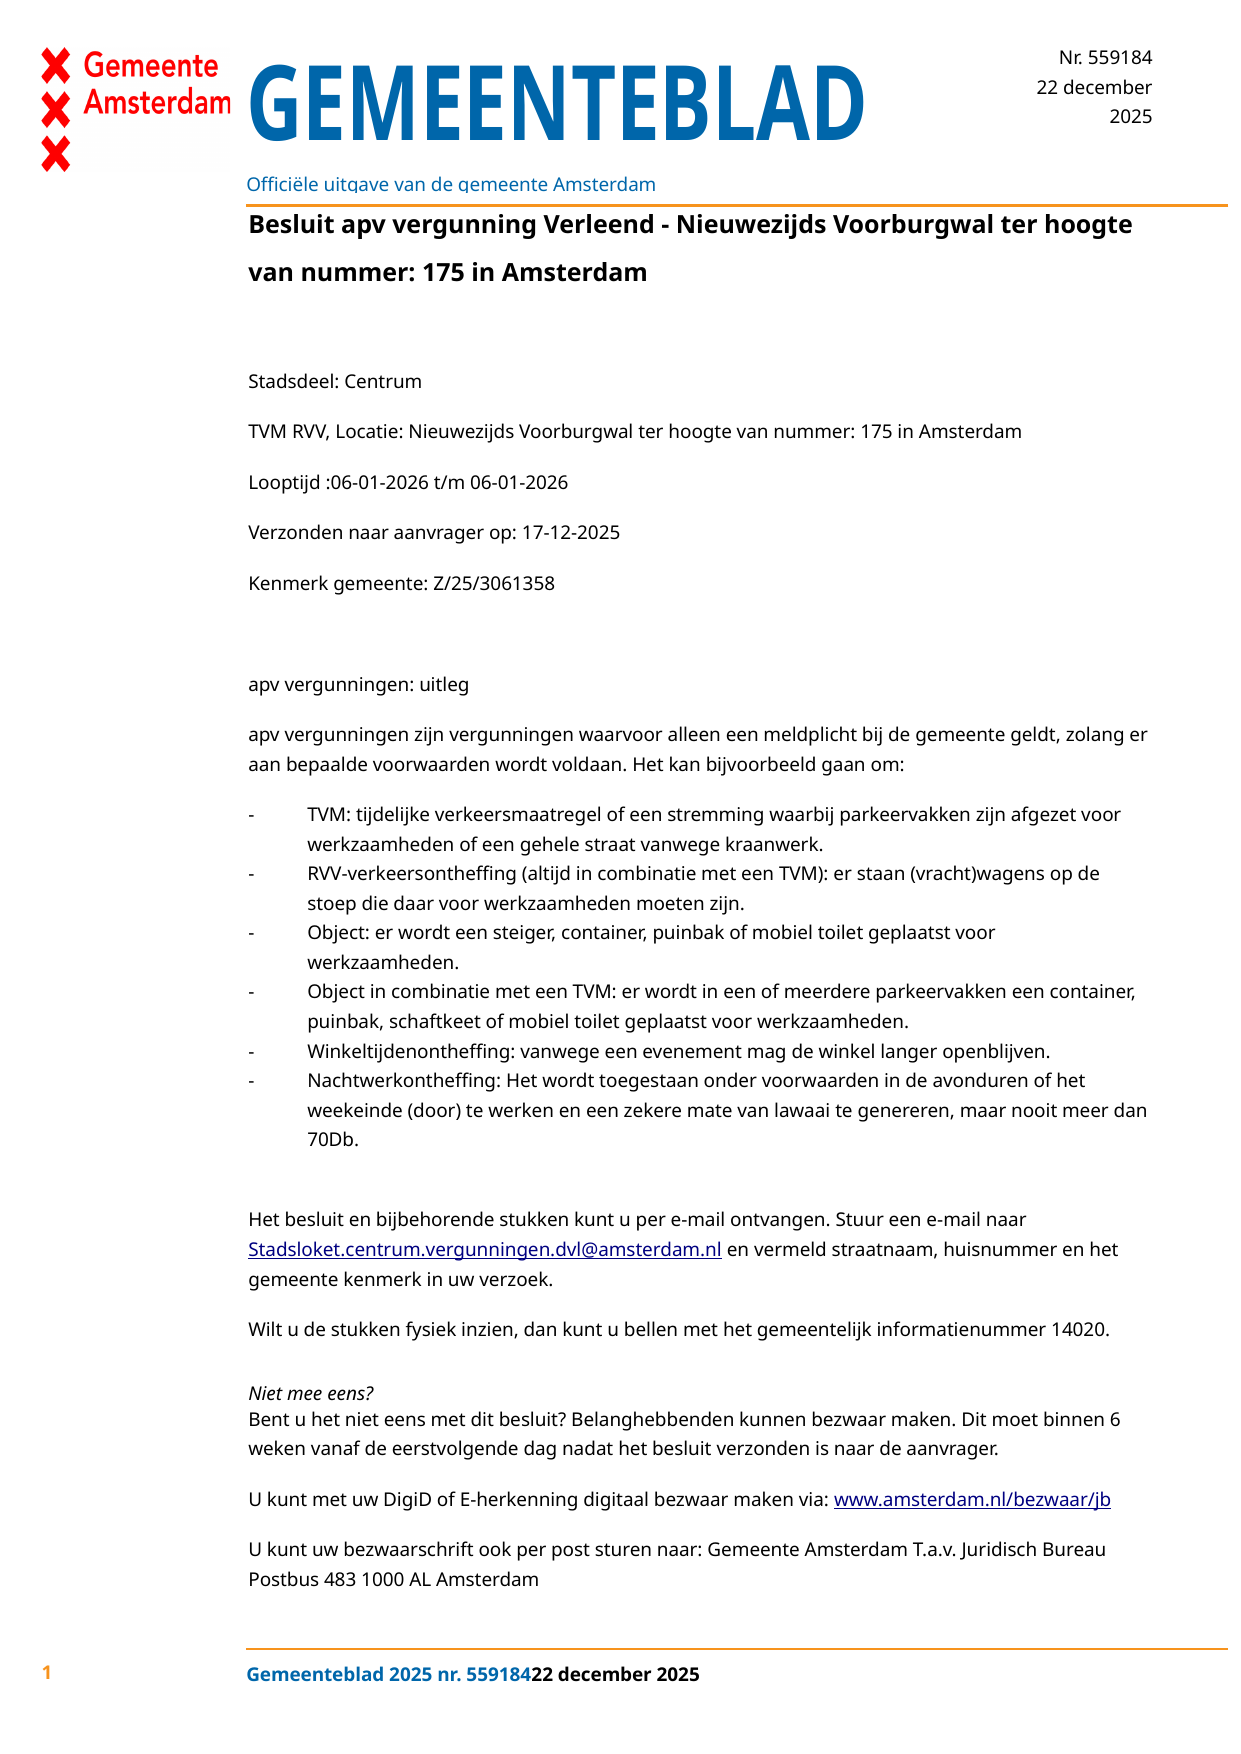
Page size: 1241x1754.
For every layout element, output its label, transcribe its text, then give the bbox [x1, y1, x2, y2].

text Besluit apv vergunning Verleend - Nieuwezijds Voorburgwal ter hoogte van nummer: 175 in Amsterdam [248, 207, 1152, 288]
text Wilt u de stukken fysiek inzien, dan kunt u bellen met het gemeentelijk informatienummer 14020. [248, 1316, 1152, 1342]
list TVM: tijdelijke verkeersmaatregel of een stremming waarbij parkeervakken zijn afgezet voor werkzaamheden of een gehele straat vanwege kraanwerk. [248, 801, 1152, 857]
picture [41, 47, 231, 172]
text apv vergunningen zijn vergunningen waarvoor alleen een meldplicht bij de gemeente geldt, zolang er aan bepaalde voorwaarden wordt voldaan. Het kan bijvoorbeeld gaan om: [248, 721, 1152, 777]
text Het besluit en bijbehorende stukken kunt u per e-mail ontvangen. Stuur een e-mail naar Stadsloket.centrum.vergunningen.dvl@amsterdam.nl en vermeld straatnaam, huisnummer en het gemeente kenmerk in uw verzoek. [248, 1207, 1152, 1292]
text Looptijd :06-01-2026 t/m 06-01-2026 [248, 469, 1152, 495]
text apv vergunningen: uitleg [248, 671, 1152, 697]
text Stadsdeel: Centrum [248, 368, 1152, 394]
text U kunt uw bezwaarschrift ook per post sturen naar: Gemeente Amsterdam T.a.v. Juridisch Bureau Postbus 483 1000 AL Amsterdam [248, 1536, 1152, 1592]
list Nachtwerkontheffing: Het wordt toegestaan onder voorwaarden in de avonduren of het weekeinde (door) te werken en een zekere mate van lawaai te genereren, maar nooit meer dan 70Db. [248, 1067, 1152, 1152]
text Bent u het niet eens met dit besluit? Belanghebbenden kunnen bezwaar maken. Dit moet binnen 6 weken vanaf de eerstvolgende dag nadat het besluit verzonden is naar de aanvrager. [248, 1406, 1152, 1461]
list Winkeltijdenontheffing: vanwege een evenement mag de winkel langer openblijven. [248, 1038, 1152, 1064]
text Kenmerk gemeente: Z/25/3061358 [248, 570, 1152, 596]
text Verzonden naar aanvrager op: 17-12-2025 [248, 519, 1152, 545]
text TVM RVV, Locatie: Nieuwezijds Voorburgwal ter hoogte van nummer: 175 in Amsterdam [248, 419, 1152, 444]
list Object: er wordt een steiger, container, puinbak of mobiel toilet geplaatst voor werkzaamheden. [248, 919, 1152, 975]
list Object in combinatie met een TVM: er wordt in een of meerdere parkeervakken een container, puinbak, schaftkeet of mobiel toilet geplaatst voor werkzaamheden. [248, 979, 1152, 1034]
text Niet mee eens? [248, 1380, 1152, 1406]
list RVV-verkeersontheffing (altijd in combinatie met een TVM): er staan (vracht)wagens op de stoep die daar voor werkzaamheden moeten zijn. [248, 860, 1152, 916]
text U kunt met uw DigiD of E-herkenning digitaal bezwaar maken via: www.amsterdam.nl/bezwaar/jb [248, 1486, 1152, 1512]
